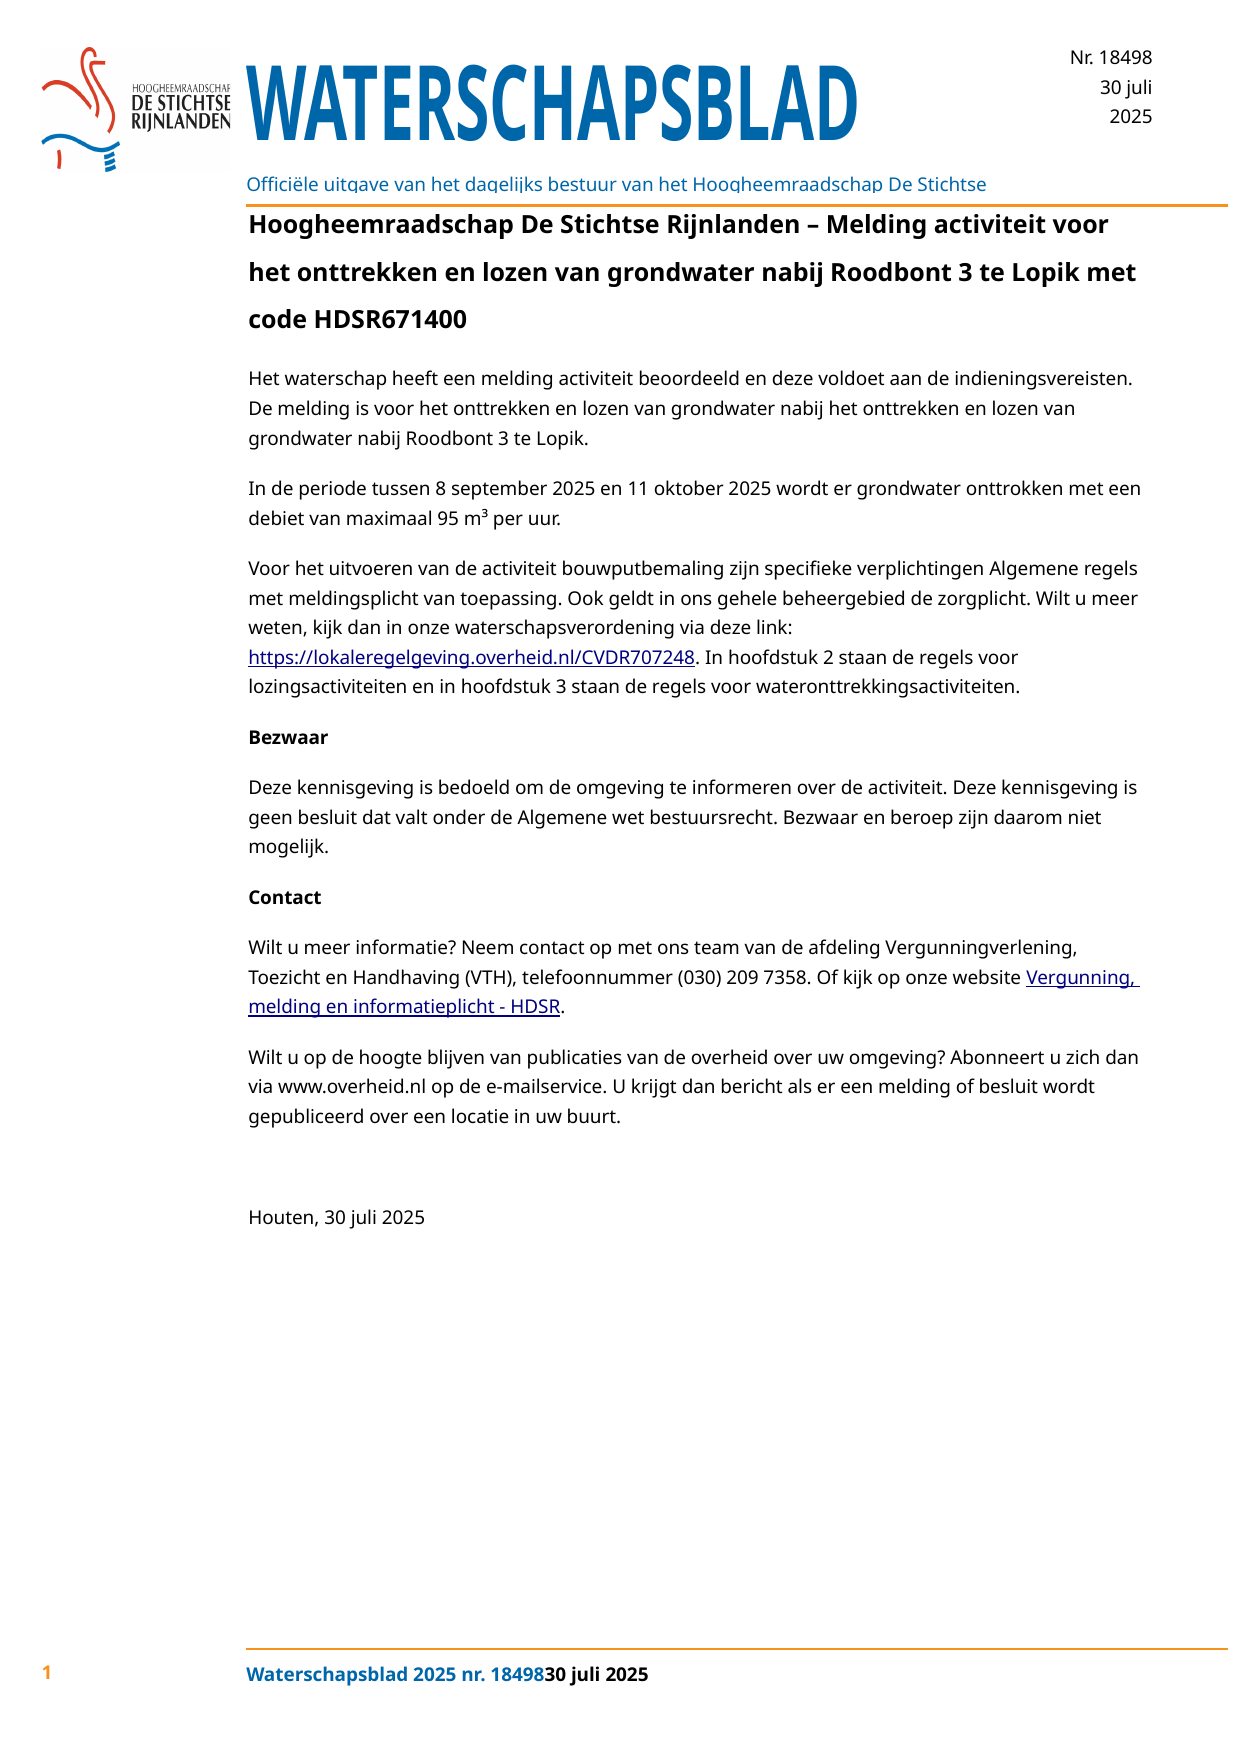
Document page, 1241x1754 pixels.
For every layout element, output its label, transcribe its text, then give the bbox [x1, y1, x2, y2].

text Deze kennisgeving is bedoeld om de omgeving te informeren over de activiteit. Deze kennisgeving is geen besluit dat valt onder de Algemene wet bestuursrecht. Bezwaar en beroep zijn daarom niet mogelijk. [248, 774, 1152, 859]
text Voor het uitvoeren van de activiteit bouwputbemaling zijn specifieke verplichtingen Algemene regels met meldingsplicht van toepassing. Ook geldt in ons gehele beheergebied de zorgplicht. Wilt u meer weten, kijk dan in onze waterschapsverordening via deze link: https://lokaleregelgeving.overheid.nl/CVDR707248. In hoofdstuk 2 staan de regels voor lozingsactiviteiten en in hoofdstuk 3 staan de regels voor wateronttrekkingsactiviteiten. [248, 555, 1152, 699]
text Hoogheemraadschap De Stichtse Rijnlanden – Melding activiteit voor het onttrekken en lozen van grondwater nabij Roodbont 3 te Lopik met code HDSR671400 [248, 207, 1152, 336]
text Houten, 30 juli 2025 [248, 1204, 1152, 1229]
text Het waterschap heeft een melding activiteit beoordeeld en deze voldoet aan de indieningsvereisten. De melding is voor het onttrekken en lozen van grondwater nabij het onttrekken en lozen van grondwater nabij Roodbont 3 te Lopik. [248, 366, 1152, 450]
text Contact [248, 884, 1152, 909]
picture [41, 47, 231, 172]
text In de periode tussen 8 september 2025 en 11 oktober 2025 wordt er grondwater onttrokken met een debiet van maximaal 95 m³ per uur. [248, 475, 1152, 530]
text Bezwaar [248, 724, 1152, 749]
text Wilt u meer informatie? Neem contact op met ons team van de afdeling Vergunningverlening, Toezicht en Handhaving (VTH), telefoonnummer (030) 209 7358. Of kijk op onze website Vergunning, melding en informatieplicht - HDSR. [248, 934, 1152, 1019]
text Wilt u op de hoogte blijven van publicaties van de overheid over uw omgeving? Abonneert u zich dan via www.overheid.nl op de e-mailservice. U krijgt dan bericht als er een melding of besluit wordt gepubliceerd over een locatie in uw buurt. [248, 1044, 1152, 1129]
